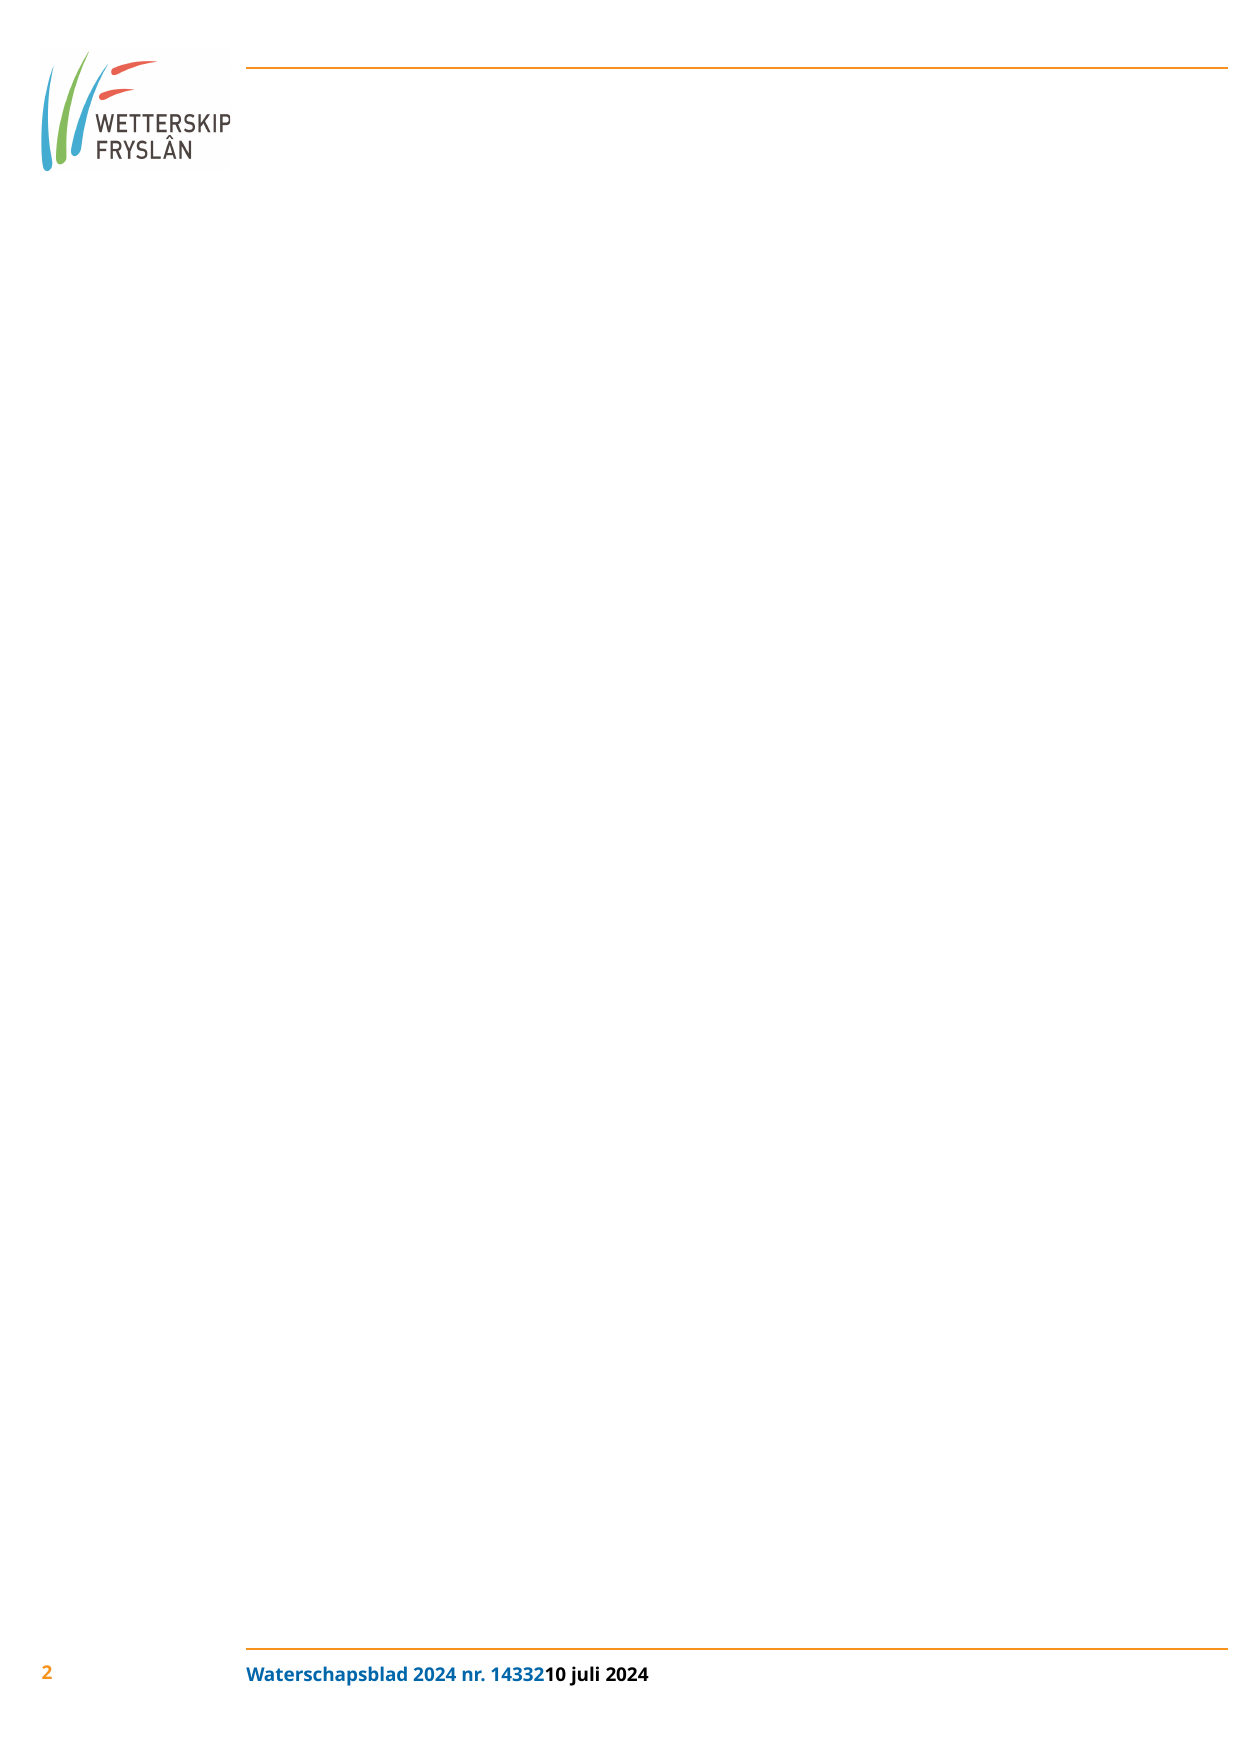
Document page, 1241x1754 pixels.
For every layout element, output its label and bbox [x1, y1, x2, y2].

picture [41, 47, 231, 172]
